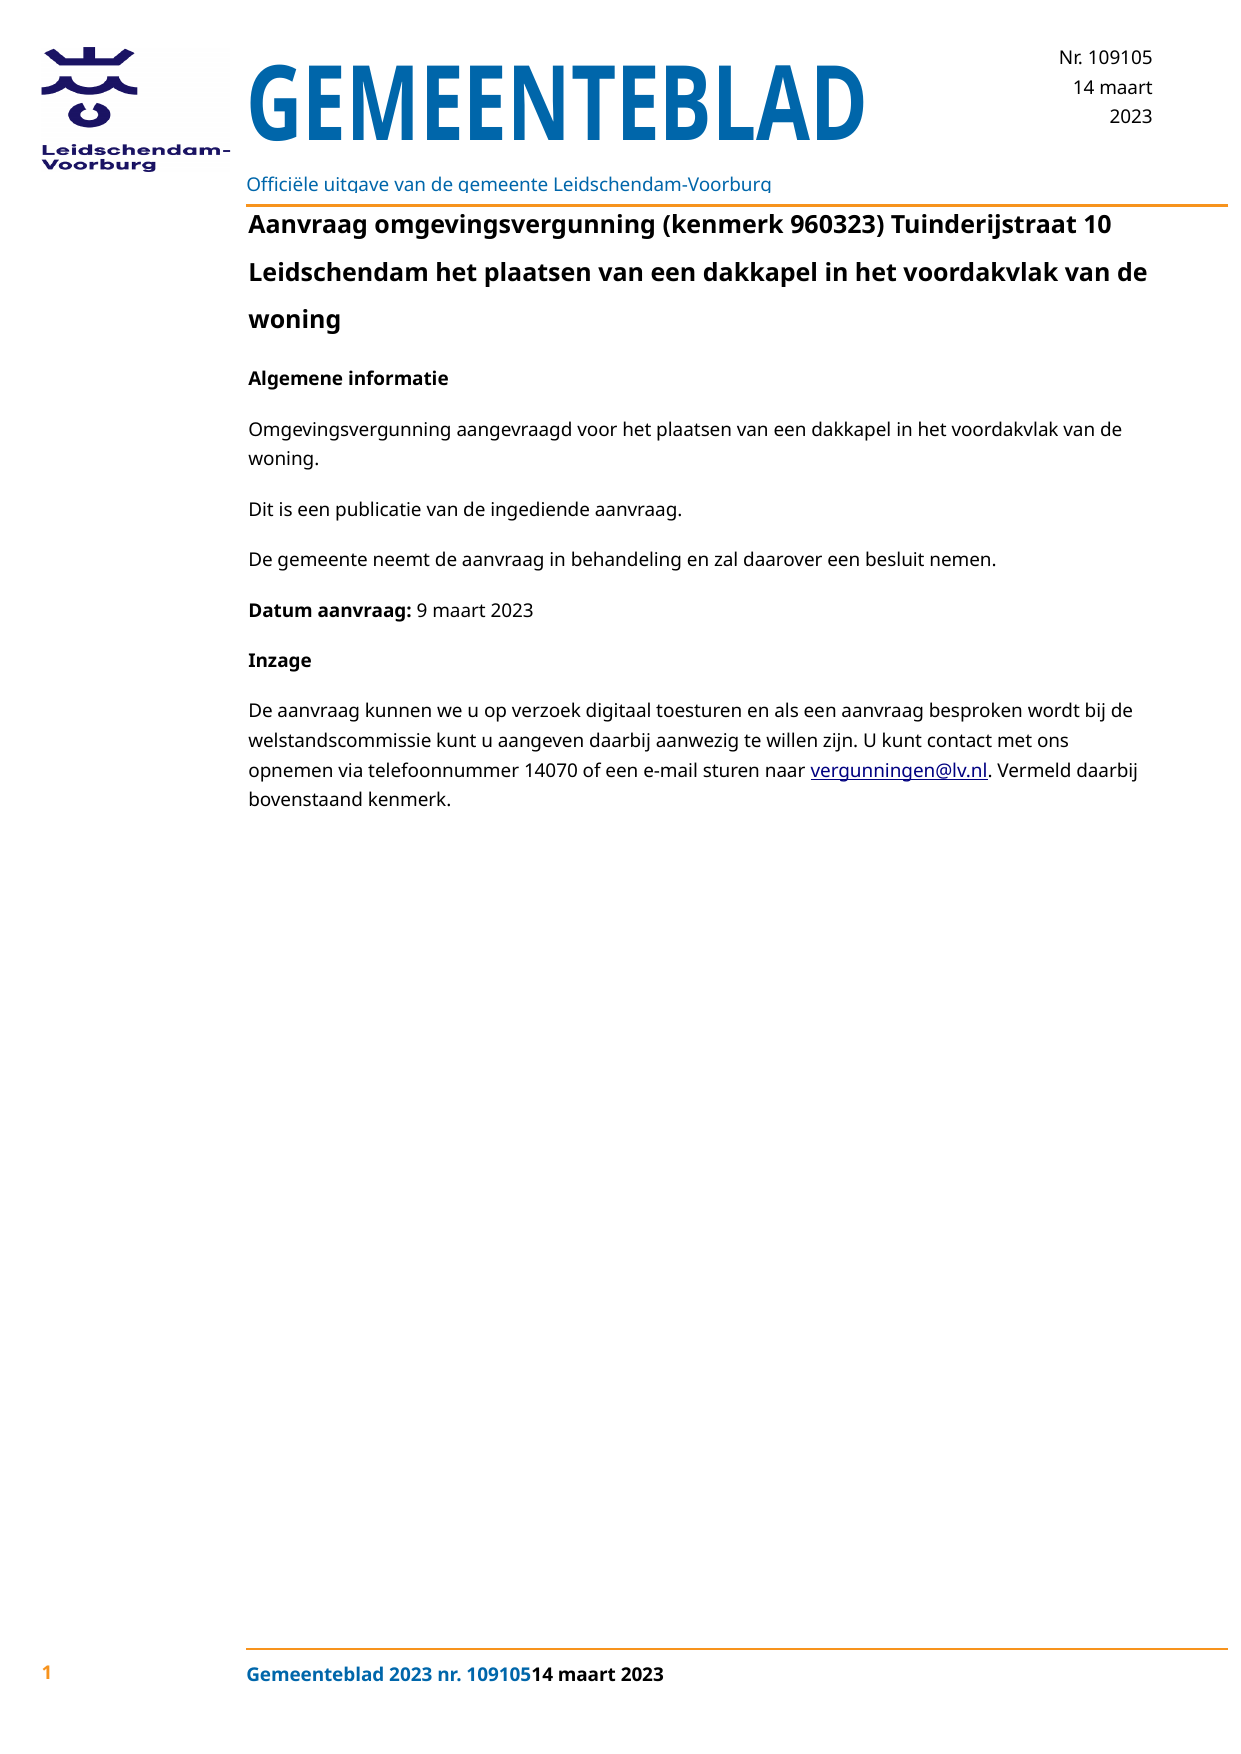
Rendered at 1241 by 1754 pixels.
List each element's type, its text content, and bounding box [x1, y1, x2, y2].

text Dit is een publicatie van de ingediende aanvraag. [248, 496, 1152, 522]
text De aanvraag kunnen we u op verzoek digitaal toesturen en als een aanvraag besproken wordt bij de welstandscommissie kunt u aangeven daarbij aanwezig te willen zijn. U kunt contact met ons opnemen via telefoonnummer 14070 of een e-mail sturen naar vergunningen@lv.nl. Vermeld daarbij bovenstaand kenmerk. [248, 698, 1152, 812]
text Datum aanvraag: 9 maart 2023 [248, 597, 1152, 622]
text Algemene informatie [248, 366, 1152, 391]
text De gemeente neemt de aanvraag in behandeling en zal daarover een besluit nemen. [248, 546, 1152, 572]
text Omgevingsvergunning aangevraagd voor het plaatsen van een dakkapel in het voordakvlak van de woning. [248, 416, 1152, 471]
picture [41, 47, 231, 172]
text Inzage [248, 647, 1152, 673]
text Aanvraag omgevingsvergunning (kenmerk 960323) Tuinderijstraat 10 Leidschendam het plaatsen van een dakkapel in het voordakvlak van de woning [248, 207, 1152, 336]
